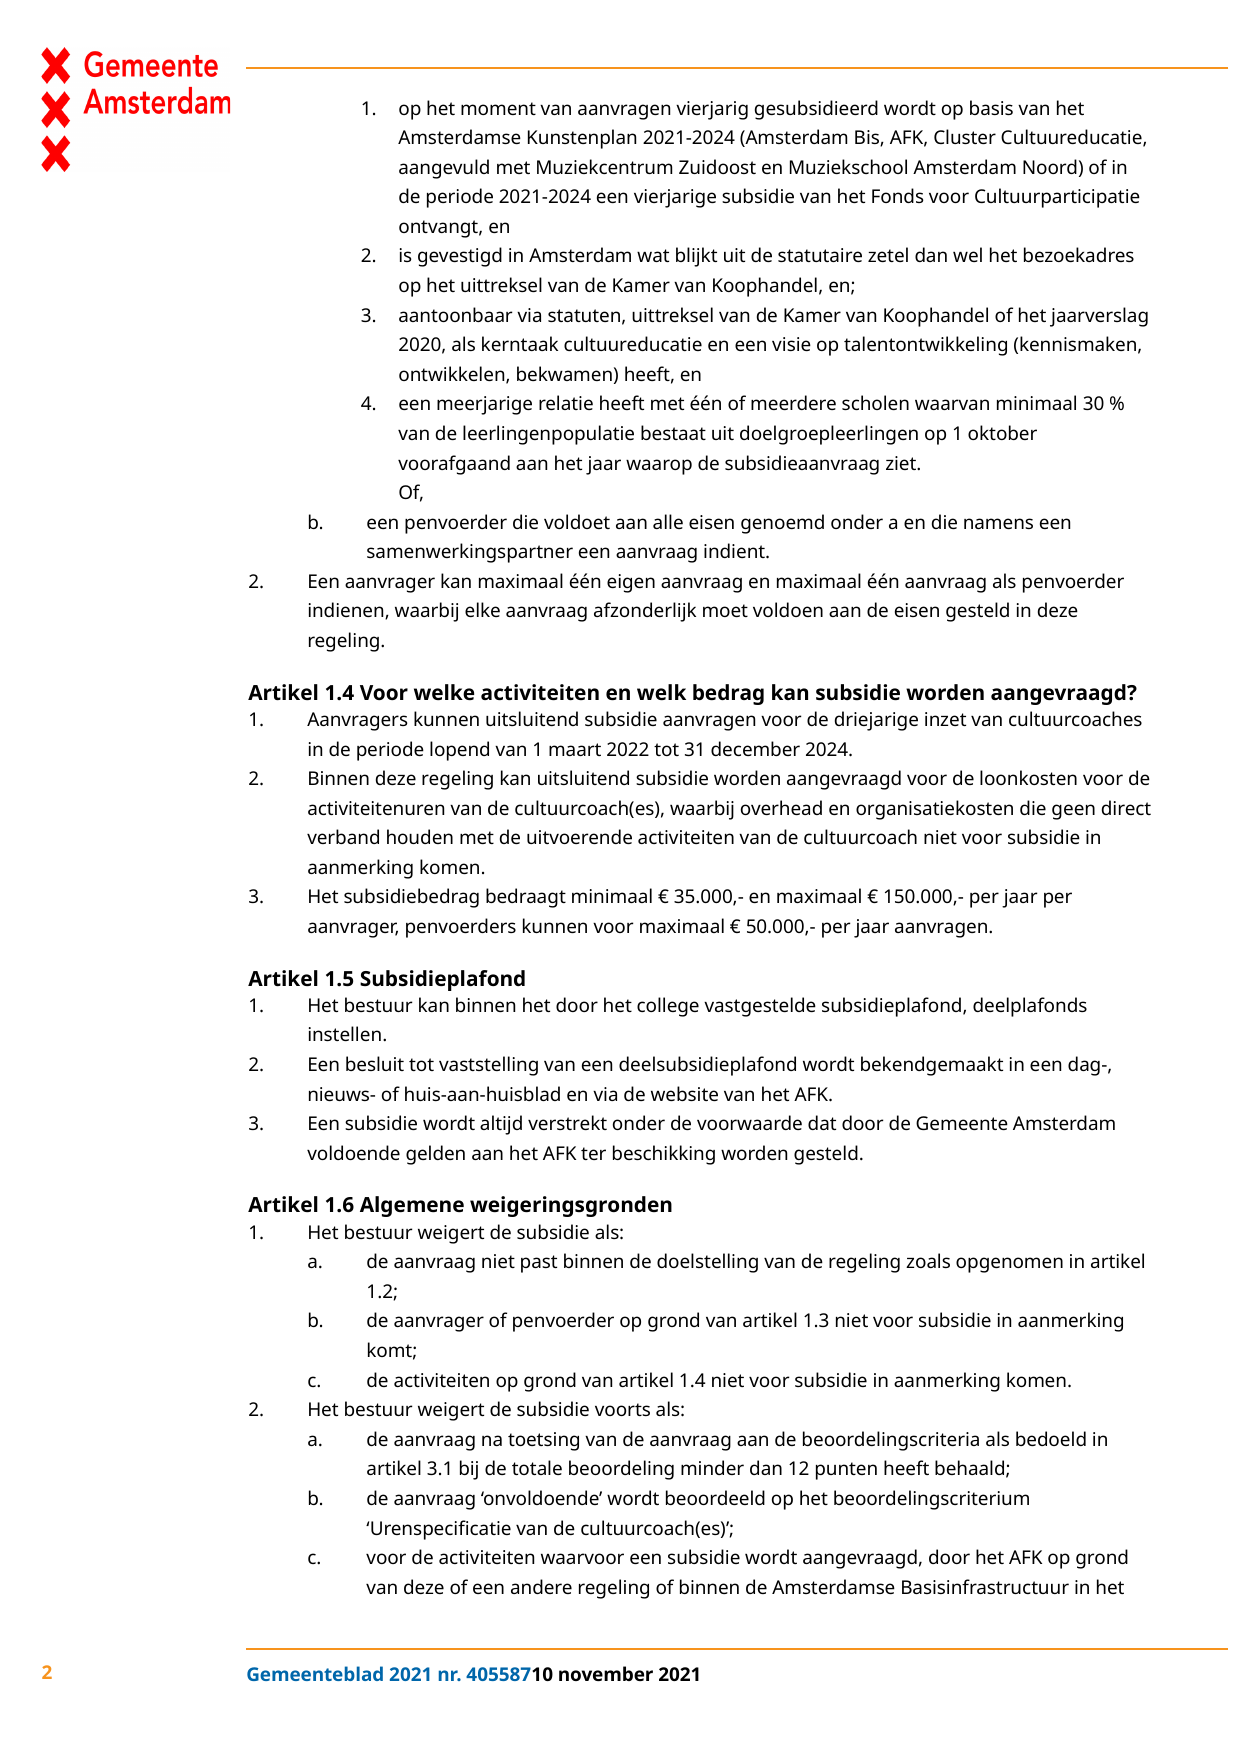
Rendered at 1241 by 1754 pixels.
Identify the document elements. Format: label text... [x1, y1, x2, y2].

picture [41, 47, 231, 172]
list de activiteiten op grond van artikel 1.4 niet voor subsidie in aanmerking komen. [307, 1367, 1152, 1392]
text Artikel 1.6 Algemene weigeringsgronden [248, 1190, 1152, 1219]
list de aanvraag ‘onvoldoende’ wordt beoordeeld op het beoordelingscriterium ‘Urenspecificatie van de cultuurcoach(es)’; [307, 1485, 1152, 1540]
list de aanvraag niet past binnen de doelstelling van de regeling zoals opgenomen in artikel 1.2; [307, 1248, 1152, 1304]
list aantoonbaar via statuten, uittreksel van de Kamer van Koophandel of het jaarverslag 2020, als kerntaak cultuureducatie en een visie op talentontwikkeling (kennismaken, ontwikkelen, bekwamen) heeft, en [361, 302, 1152, 387]
list voor de activiteiten waarvoor een subsidie wordt aangevraagd, door het AFK op grond van deze of een andere regeling of binnen de Amsterdamse Basisinfrastructuur in het [307, 1544, 1152, 1599]
list op het moment van aanvragen vierjarig gesubsidieerd wordt op basis van het Amsterdamse Kunstenplan 2021-2024 (Amsterdam Bis, AFK, Cluster Cultuureducatie, aangevuld met Muziekcentrum Zuidoost en Muziekschool Amsterdam Noord) of in de periode 2021-2024 een vierjarige subsidie van het Fonds voor Cultuurparticipatie ontvangt, en [361, 95, 1152, 239]
list Of, [361, 479, 1152, 505]
list een penvoerder die voldoet aan alle eisen genoemd onder a en die namens een samenwerkingspartner een aanvraag indient. [307, 509, 1152, 564]
list een meerjarige relatie heeft met één of meerdere scholen waarvan minimaal 30 % van de leerlingenpopulatie bestaat uit doelgroepleerlingen op 1 oktober voorafgaand aan het jaar waarop de subsidieaanvraag ziet. [361, 391, 1152, 476]
list Het bestuur weigert de subsidie als: [248, 1219, 1152, 1244]
list de aanvrager of penvoerder op grond van artikel 1.3 niet voor subsidie in aanmerking komt; [307, 1308, 1152, 1363]
list Aanvragers kunnen uitsluitend subsidie aanvragen voor de driejarige inzet van cultuurcoaches in de periode lopend van 1 maart 2022 tot 31 december 2024. [248, 706, 1152, 761]
text Artikel 1.4 Voor welke activiteiten en welk bedrag kan subsidie worden aangevraagd? [248, 678, 1152, 706]
list Een subsidie wordt altijd verstrekt onder de voorwaarde dat door de Gemeente Amsterdam voldoende gelden aan het AFK ter beschikking worden gesteld. [248, 1110, 1152, 1166]
list Binnen deze regeling kan uitsluitend subsidie worden aangevraagd voor de loonkosten voor de activiteitenuren van de cultuurcoach(es), waarbij overhead en organisatiekosten die geen direct verband houden met de uitvoerende activiteiten van de cultuurcoach niet voor subsidie in aanmerking komen. [248, 765, 1152, 880]
list Het bestuur weigert de subsidie voorts als: [248, 1396, 1152, 1422]
list Een aanvrager kan maximaal één eigen aanvraag en maximaal één aanvraag als penvoerder indienen, waarbij elke aanvraag afzonderlijk moet voldoen aan de eisen gesteld in deze regeling. [248, 568, 1152, 653]
list is gevestigd in Amsterdam wat blijkt uit de statutaire zetel dan wel het bezoekadres op het uittreksel van de Kamer van Koophandel, en; [361, 243, 1152, 298]
list Een besluit tot vaststelling van een deelsubsidieplafond wordt bekendgemaakt in een dag-, nieuws- of huis-aan-huisblad en via de website van het AFK. [248, 1051, 1152, 1107]
list Het bestuur kan binnen het door het college vastgestelde subsidieplafond, deelplafonds instellen. [248, 992, 1152, 1047]
text Artikel 1.5 Subsidieplafond [248, 964, 1152, 992]
list Het subsidiebedrag bedraagt minimaal € 35.000,- en maximaal € 150.000,- per jaar per aanvrager, penvoerders kunnen voor maximaal € 50.000,- per jaar aanvragen. [248, 884, 1152, 939]
list de aanvraag na toetsing van de aanvraag aan de beoordelingscriteria als bedoeld in artikel 3.1 bij de totale beoordeling minder dan 12 punten heeft behaald; [307, 1426, 1152, 1481]
